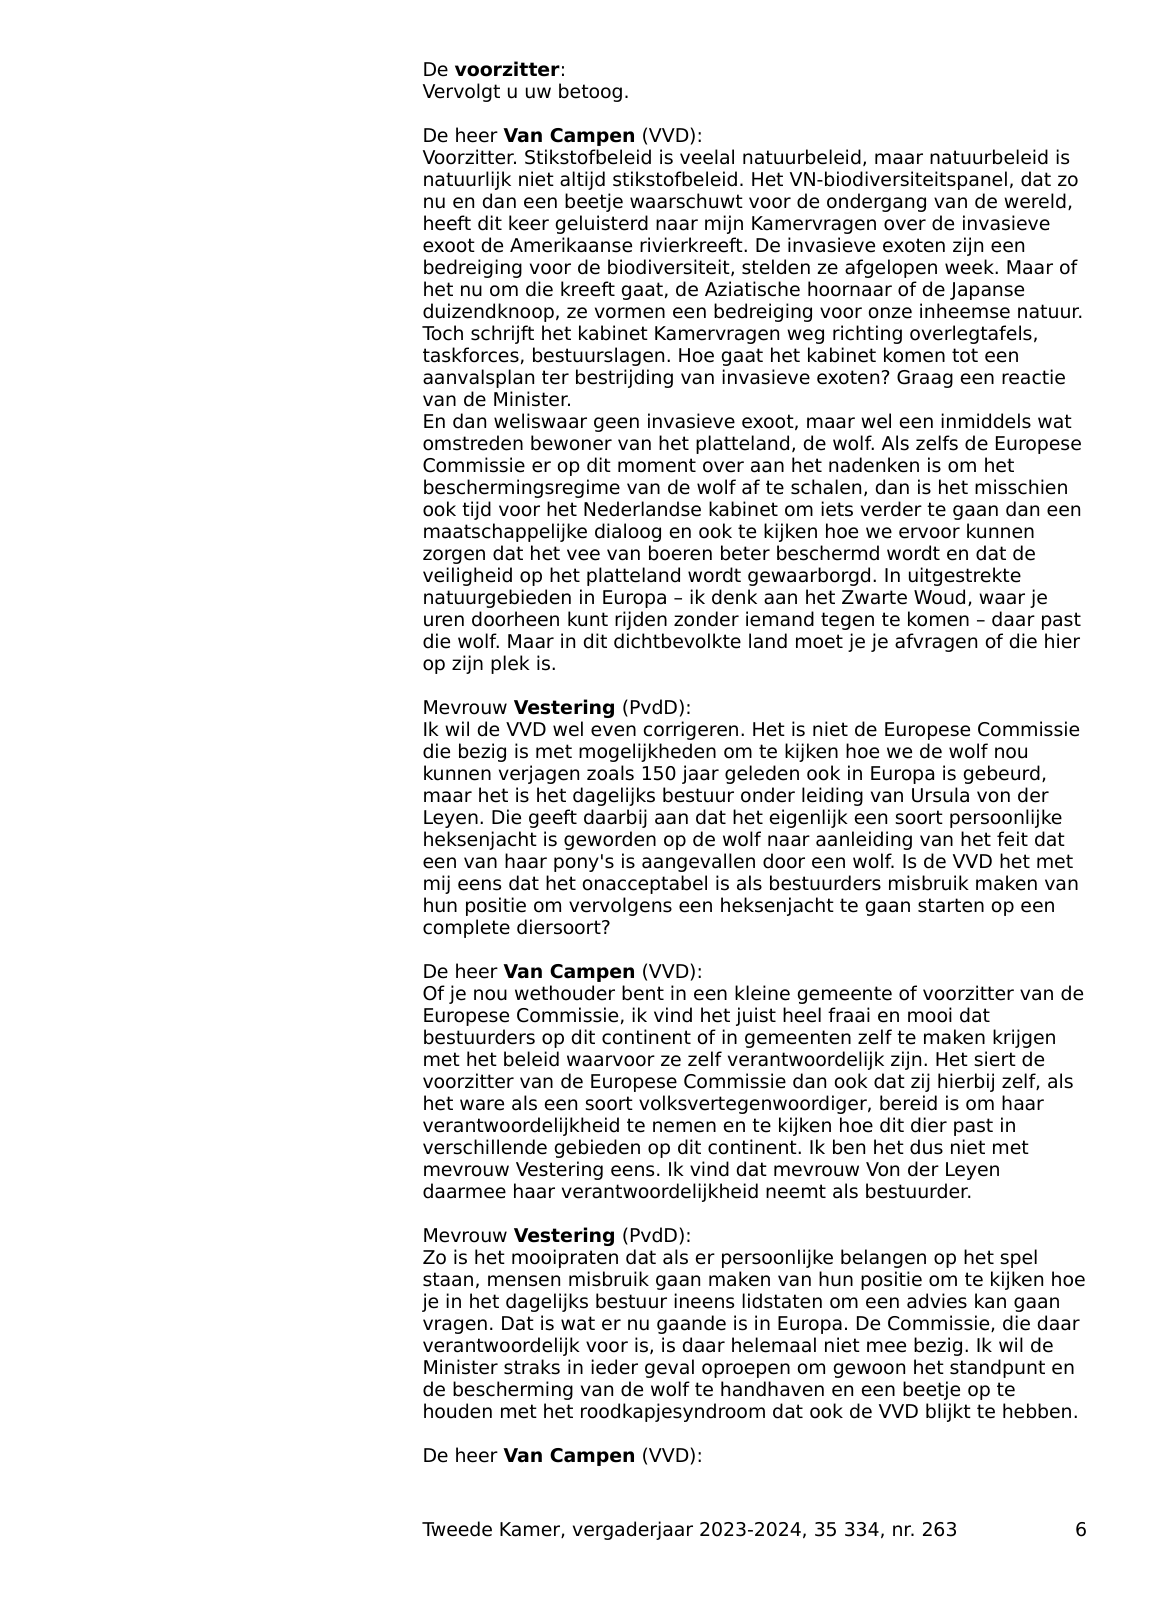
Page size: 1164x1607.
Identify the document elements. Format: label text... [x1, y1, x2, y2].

text En dan weliswaar geen invasieve exoot, maar wel een inmiddels wat omstreden bewoner van het platteland, de wolf. Als zelfs de Europese Commissie er op dit moment over aan het nadenken is om het beschermingsregime van de wolf af te schalen, dan is het misschien ook tijd voor het Nederlandse kabinet om iets verder te gaan dan een maatschappelijke dialoog en ook te kijken hoe we ervoor kunnen zorgen dat het vee van boeren beter beschermd wordt en dat de veiligheid op het platteland wordt gewaarborgd. In uitgestrekte natuurgebieden in Europa – ik denk aan het Zwarte Woud, waar je uren doorheen kunt rijden zonder iemand tegen te komen – daar past die wolf. Maar in dit dichtbevolkte land moet je je afvragen of die hier op zijn plek is. [422, 411, 1087, 675]
text Mevrouw Vestering (PvdD): [422, 697, 1087, 719]
text De heer Van Campen (VVD): [422, 961, 1087, 983]
text Ik wil de VVD wel even corrigeren. Het is niet de Europese Commissie die bezig is met mogelijkheden om te kijken hoe we de wolf nou kunnen verjagen zoals 150 jaar geleden ook in Europa is gebeurd, maar het is het dagelijks bestuur onder leiding van Ursula von der Leyen. Die geeft daarbij aan dat het eigenlijk een soort persoonlijke heksenjacht is geworden op de wolf naar aanleiding van het feit dat een van haar pony's is aangevallen door een wolf. Is de VVD het met mij eens dat het onacceptabel is als bestuurders misbruik maken van hun positie om vervolgens een heksenjacht te gaan starten op een complete diersoort? [422, 719, 1087, 939]
text Mevrouw Vestering (PvdD): [422, 1225, 1087, 1247]
text Of je nou wethouder bent in een kleine gemeente of voorzitter van de Europese Commissie, ik vind het juist heel fraai en mooi dat bestuurders op dit continent of in gemeenten zelf te maken krijgen met het beleid waarvoor ze zelf verantwoordelijk zijn. Het siert de voorzitter van de Europese Commissie dan ook dat zij hierbij zelf, als het ware als een soort volksvertegenwoordiger, bereid is om haar verantwoordelijkheid te nemen en te kijken hoe dit dier past in verschillende gebieden op dit continent. Ik ben het dus niet met mevrouw Vestering eens. Ik vind dat mevrouw Von der Leyen daarmee haar verantwoordelijkheid neemt als bestuurder. [422, 983, 1087, 1203]
text De voorzitter: [422, 59, 1087, 81]
text Zo is het mooipraten dat als er persoonlijke belangen op het spel staan, mensen misbruik gaan maken van hun positie om te kijken hoe je in het dagelijks bestuur ineens lidstaten om een advies kan gaan vragen. Dat is wat er nu gaande is in Europa. De Commissie, die daar verantwoordelijk voor is, is daar helemaal niet mee bezig. Ik wil de Minister straks in ieder geval oproepen om gewoon het standpunt en de bescherming van de wolf te handhaven en een beetje op te houden met het roodkapjesyndroom dat ook de VVD blijkt te hebben. [422, 1247, 1087, 1423]
text De heer Van Campen (VVD): [422, 1445, 1087, 1467]
text Voorzitter. Stikstofbeleid is veelal natuurbeleid, maar natuurbeleid is natuurlijk niet altijd stikstofbeleid. Het VN-biodiversiteitspanel, dat zo nu en dan een beetje waarschuwt voor de ondergang van de wereld, heeft dit keer geluisterd naar mijn Kamervragen over de invasieve exoot de Amerikaanse rivierkreeft. De invasieve exoten zijn een bedreiging voor de biodiversiteit, stelden ze afgelopen week. Maar of het nu om die kreeft gaat, de Aziatische hoornaar of de Japanse duizendknoop, ze vormen een bedreiging voor onze inheemse natuur. Toch schrijft het kabinet Kamervragen weg richting overlegtafels, taskforces, bestuurslagen. Hoe gaat het kabinet komen tot een aanvalsplan ter bestrijding van invasieve exoten? Graag een reactie van de Minister. [422, 147, 1087, 411]
text Vervolgt u uw betoog. [422, 81, 1087, 103]
text De heer Van Campen (VVD): [422, 125, 1087, 147]
